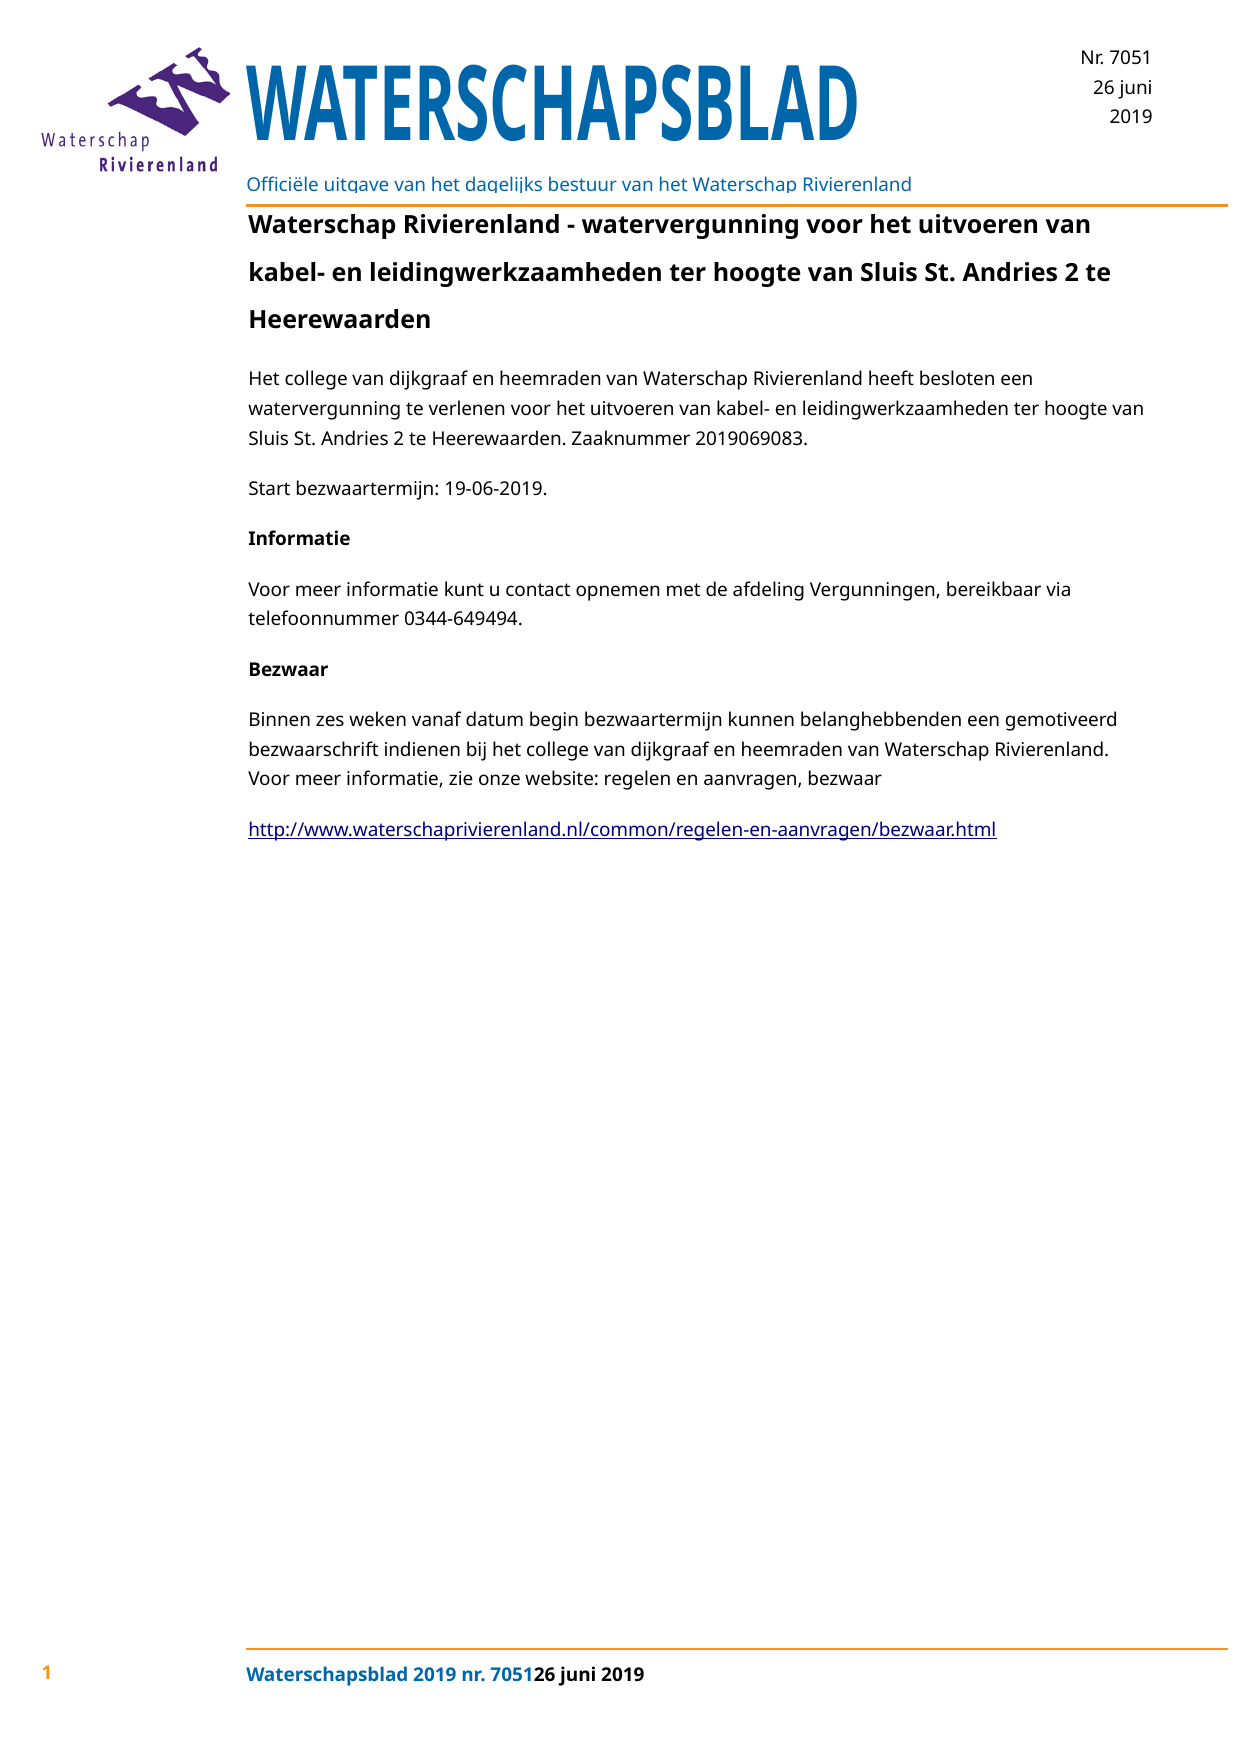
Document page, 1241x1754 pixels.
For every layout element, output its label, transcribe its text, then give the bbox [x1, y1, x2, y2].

text Waterschap Rivierenland - watervergunning voor het uitvoeren van kabel- en leidingwerkzaamheden ter hoogte van Sluis St. Andries 2 te Heerewaarden [248, 207, 1152, 336]
text Bezwaar [248, 656, 1152, 682]
text Informatie [248, 526, 1152, 551]
text Voor meer informatie kunt u contact opnemen met de afdeling Vergunningen, bereikbaar via telefoonnummer 0344-649494. [248, 576, 1152, 631]
picture [41, 47, 231, 172]
text http://www.waterschaprivierenland.nl/common/regelen-en-aanvragen/bezwaar.html [248, 816, 1152, 842]
text Binnen zes weken vanaf datum begin bezwaartermijn kunnen belanghebbenden een gemotiveerd bezwaarschrift indienen bij het college van dijkgraaf en heemraden van Waterschap Rivierenland. Voor meer informatie, zie onze website: regelen en aanvragen, bezwaar [248, 706, 1152, 791]
text Het college van dijkgraaf en heemraden van Waterschap Rivierenland heeft besloten een watervergunning te verlenen voor het uitvoeren van kabel- en leidingwerkzaamheden ter hoogte van Sluis St. Andries 2 te Heerewaarden. Zaaknummer 2019069083. [248, 366, 1152, 450]
text Start bezwaartermijn: 19-06-2019. [248, 475, 1152, 501]
